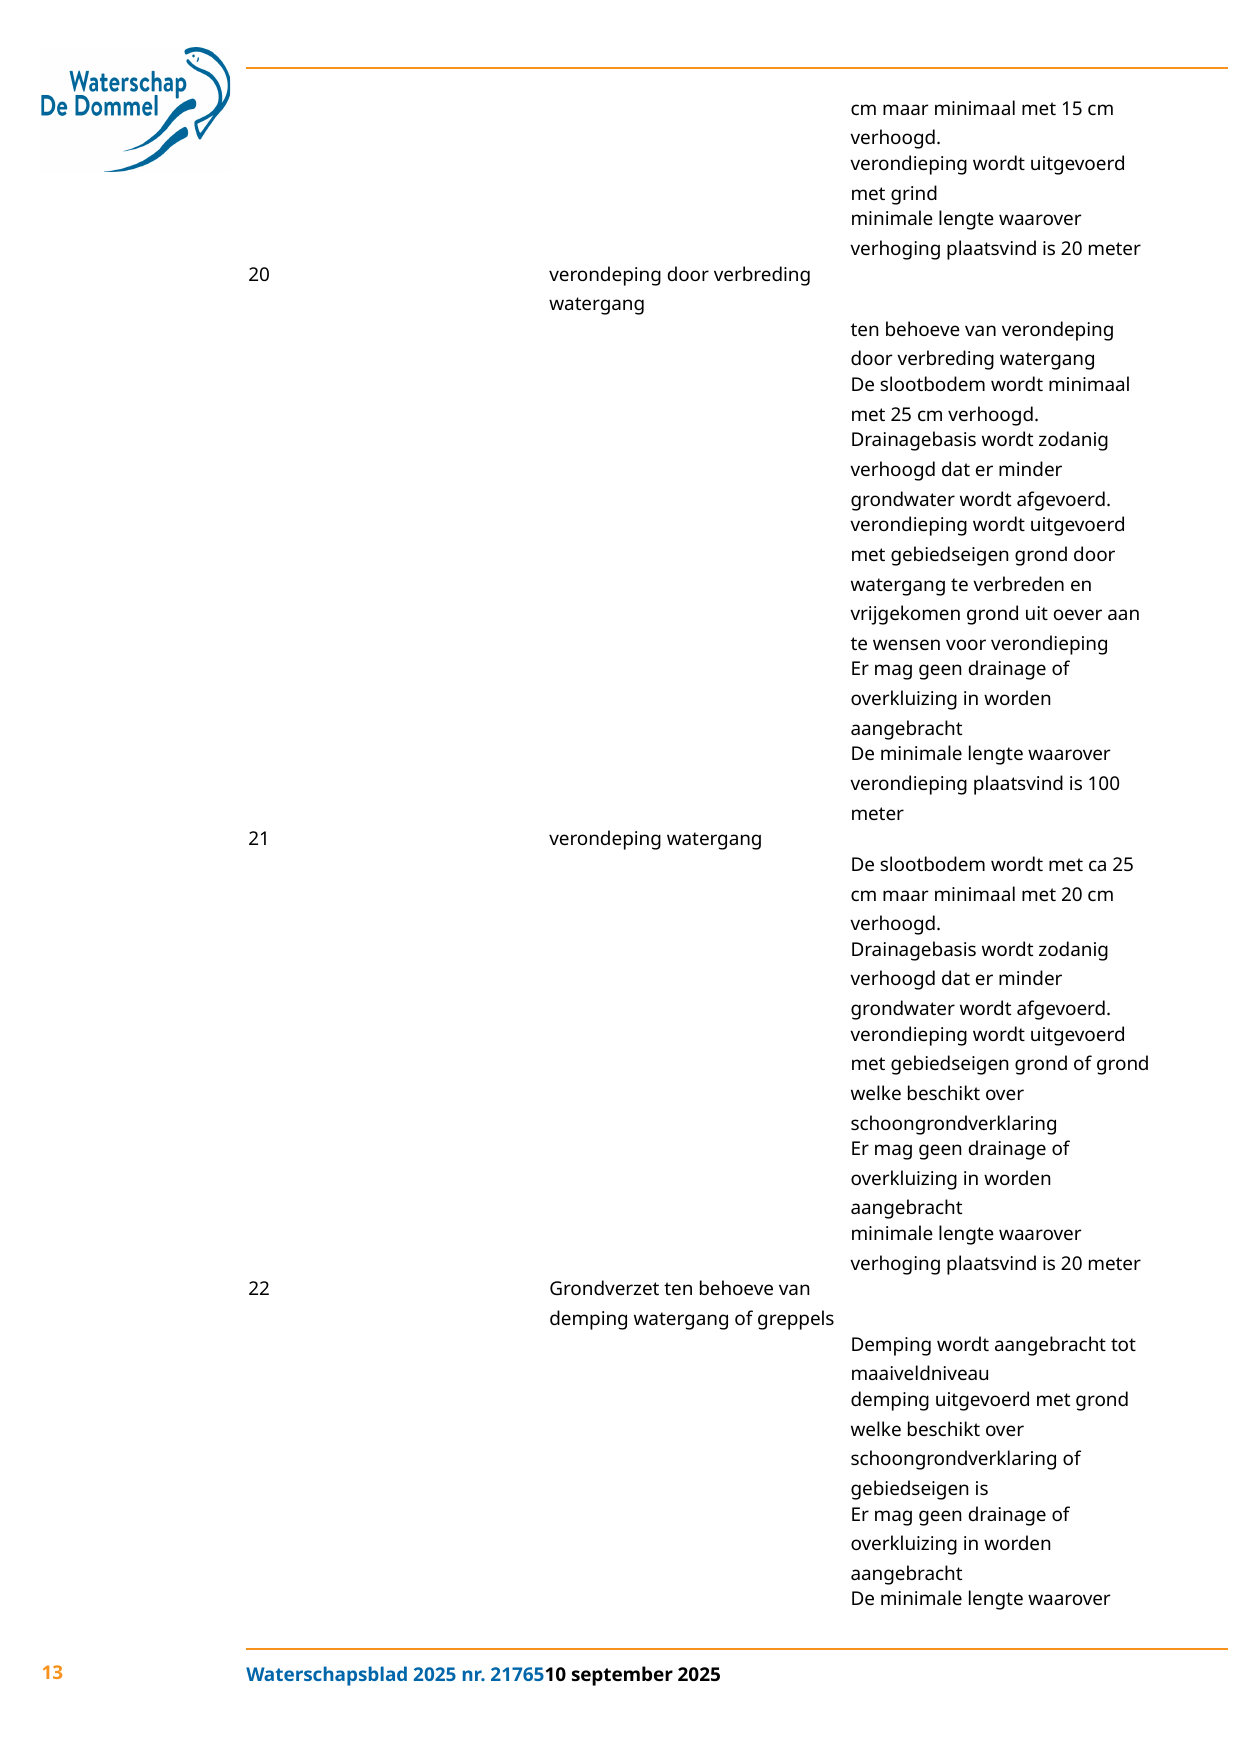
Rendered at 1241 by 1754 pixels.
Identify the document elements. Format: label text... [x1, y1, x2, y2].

table_cell Er mag geen drainage of overkluizing in worden aangebracht [850, 1135, 1152, 1220]
table_cell verondeping watergang [549, 825, 850, 851]
table_cell [248, 1586, 549, 1611]
table_cell De minimale lengte waarover verondieping plaatsvind is 100 meter [850, 741, 1152, 825]
table_cell [549, 656, 850, 741]
table_cell Drainagebasis wordt zodanig verhoogd dat er minder grondwater wordt afgevoerd. [850, 936, 1152, 1021]
table_cell [850, 1276, 1152, 1331]
table_cell De slootbodem wordt met ca 25 cm maar minimaal met 20 cm verhoogd. [850, 851, 1152, 936]
table_cell [248, 936, 549, 1021]
table_cell [549, 1021, 850, 1135]
table_cell [549, 1586, 850, 1611]
table_cell [549, 1220, 850, 1276]
table_cell [850, 261, 1152, 316]
table_cell ten behoeve van verondeping door verbreding watergang [850, 316, 1152, 371]
picture [198, 118, 210, 131]
table_cell [850, 825, 1152, 851]
table_cell demping uitgevoerd met grond welke beschikt over schoongrondverklaring of gebiedseigen is [850, 1386, 1152, 1501]
table_cell [248, 1135, 549, 1220]
table_cell 20 [248, 261, 549, 316]
picture [45, 99, 51, 111]
picture [41, 47, 231, 172]
table_cell De slootbodem wordt minimaal met 25 cm verhoogd. [850, 371, 1152, 427]
table_cell [549, 205, 850, 261]
table_cell [248, 95, 549, 150]
table_cell [248, 1501, 549, 1586]
table_cell [248, 741, 549, 825]
table_cell verondieping wordt uitgevoerd met grind [850, 150, 1152, 205]
table_cell minimale lengte waarover verhoging plaatsvind is 20 meter [850, 205, 1152, 261]
table_cell [248, 1220, 549, 1276]
table_cell [248, 1331, 549, 1386]
table_cell De minimale lengte waarover [850, 1586, 1152, 1611]
table_cell 22 [248, 1276, 549, 1331]
table_cell [248, 851, 549, 936]
table_cell Er mag geen drainage of overkluizing in worden aangebracht [850, 1501, 1152, 1586]
table_cell [248, 150, 549, 205]
table_cell [549, 512, 850, 656]
table_cell [549, 95, 850, 150]
table_cell verondeping door verbreding watergang [549, 261, 850, 316]
table_cell [248, 316, 549, 371]
table_cell [248, 656, 549, 741]
table_cell Demping wordt aangebracht tot maaiveldniveau [850, 1331, 1152, 1386]
table_cell [549, 1331, 850, 1386]
table_cell [248, 1386, 549, 1501]
table_cell [248, 1021, 549, 1135]
table_cell [248, 427, 549, 512]
table_cell [549, 1135, 850, 1220]
table_cell [549, 316, 850, 371]
table_cell [549, 1386, 850, 1501]
table_cell [549, 741, 850, 825]
table_cell [549, 371, 850, 427]
table_cell Er mag geen drainage of overkluizing in worden aangebracht [850, 656, 1152, 741]
table_cell [248, 205, 549, 261]
table_cell [549, 150, 850, 205]
table_cell cm maar minimaal met 15 cm verhoogd. [850, 95, 1152, 150]
table_cell [248, 512, 549, 656]
table_cell [549, 936, 850, 1021]
table_cell minimale lengte waarover verhoging plaatsvind is 20 meter [850, 1220, 1152, 1276]
table_cell verondieping wordt uitgevoerd met gebiedseigen grond of grond welke beschikt over schoongrondverklaring [850, 1021, 1152, 1135]
table_cell [549, 1501, 850, 1586]
table_cell [549, 427, 850, 512]
table_cell verondieping wordt uitgevoerd met gebiedseigen grond door watergang te verbreden en vrijgekomen grond uit oever aan te wensen voor verondieping [850, 512, 1152, 656]
table_cell [248, 371, 549, 427]
table_cell [549, 851, 850, 936]
picture [204, 47, 231, 76]
table_cell Drainagebasis wordt zodanig verhoogd dat er minder grondwater wordt afgevoerd. [850, 427, 1152, 512]
table_cell Grondverzet ten behoeve van demping watergang of greppels [549, 1276, 850, 1331]
table_cell 21 [248, 825, 549, 851]
